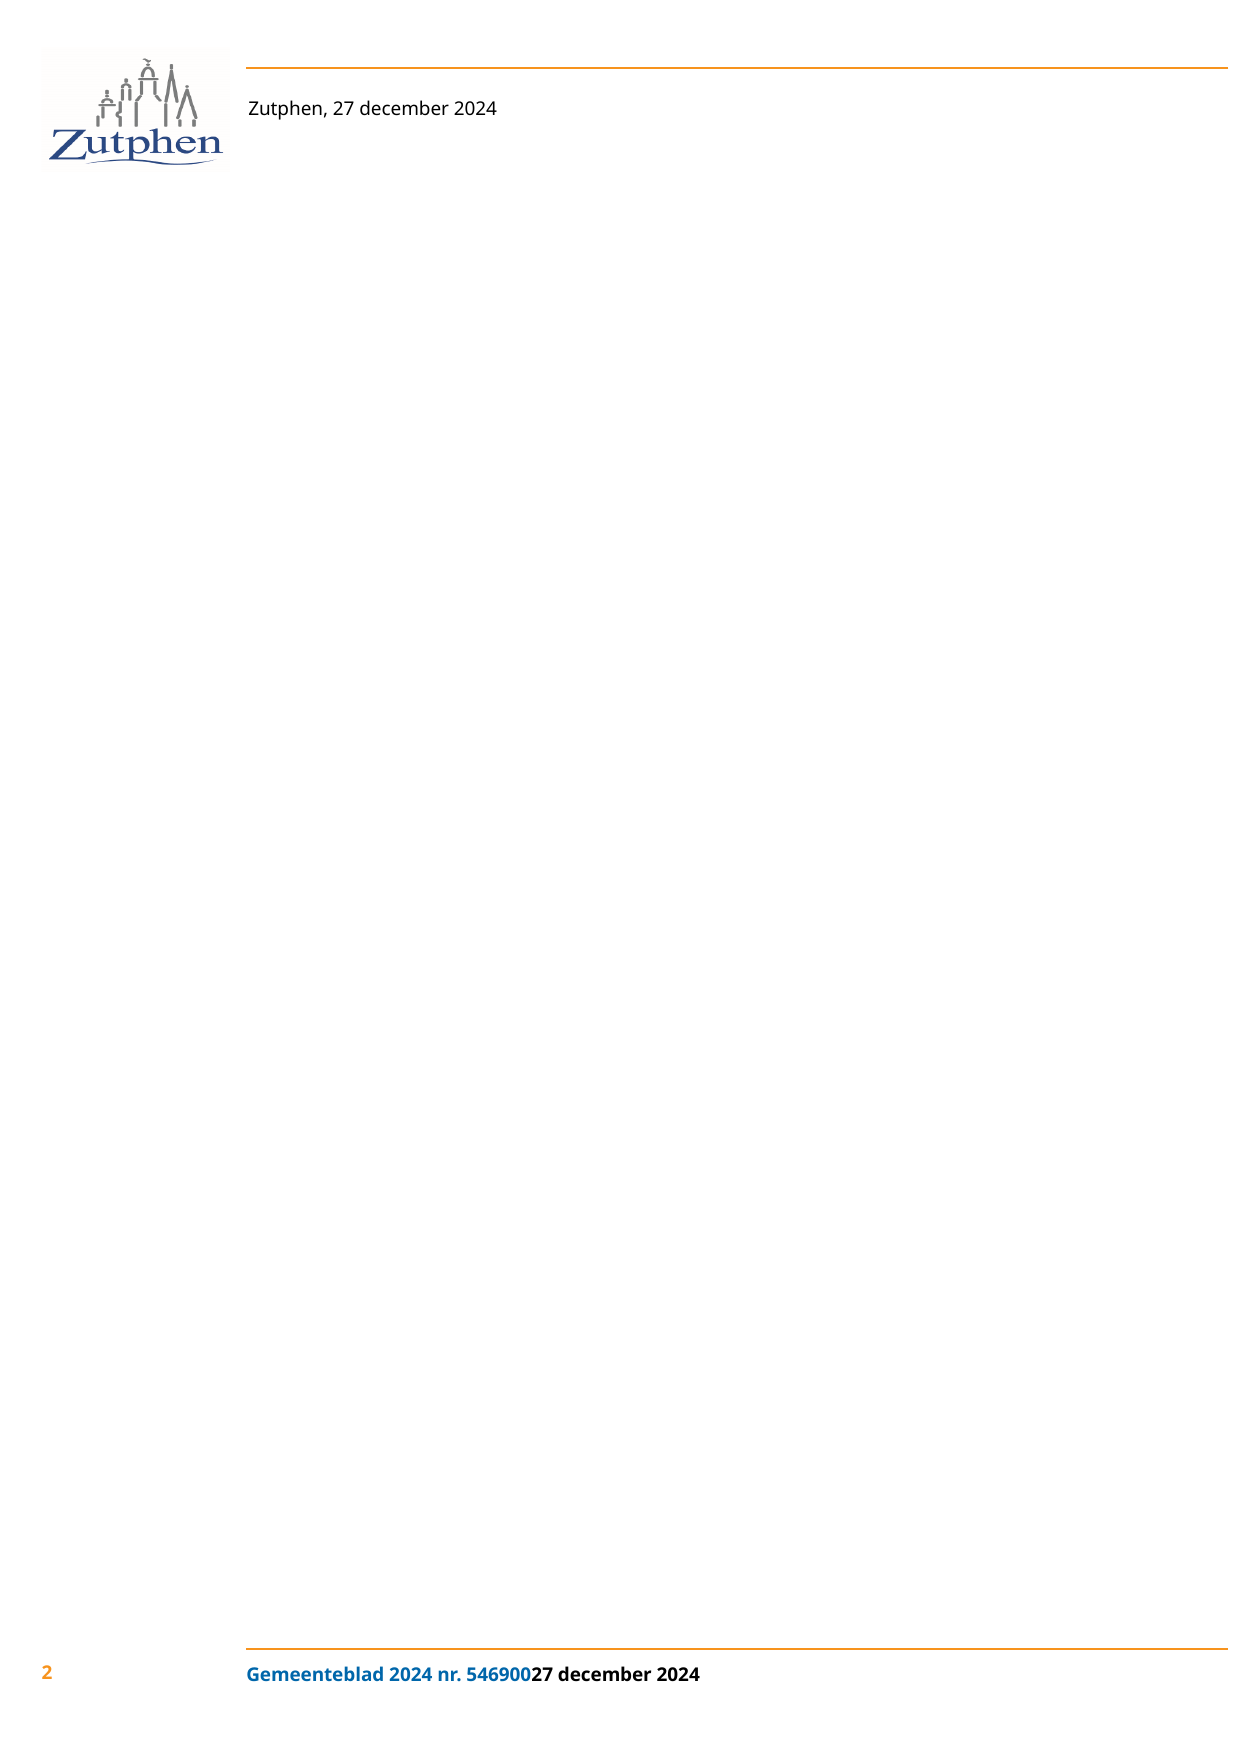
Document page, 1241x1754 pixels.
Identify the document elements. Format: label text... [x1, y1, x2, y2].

text Zutphen, 27 december 2024 [248, 95, 1152, 121]
picture [41, 47, 231, 172]
